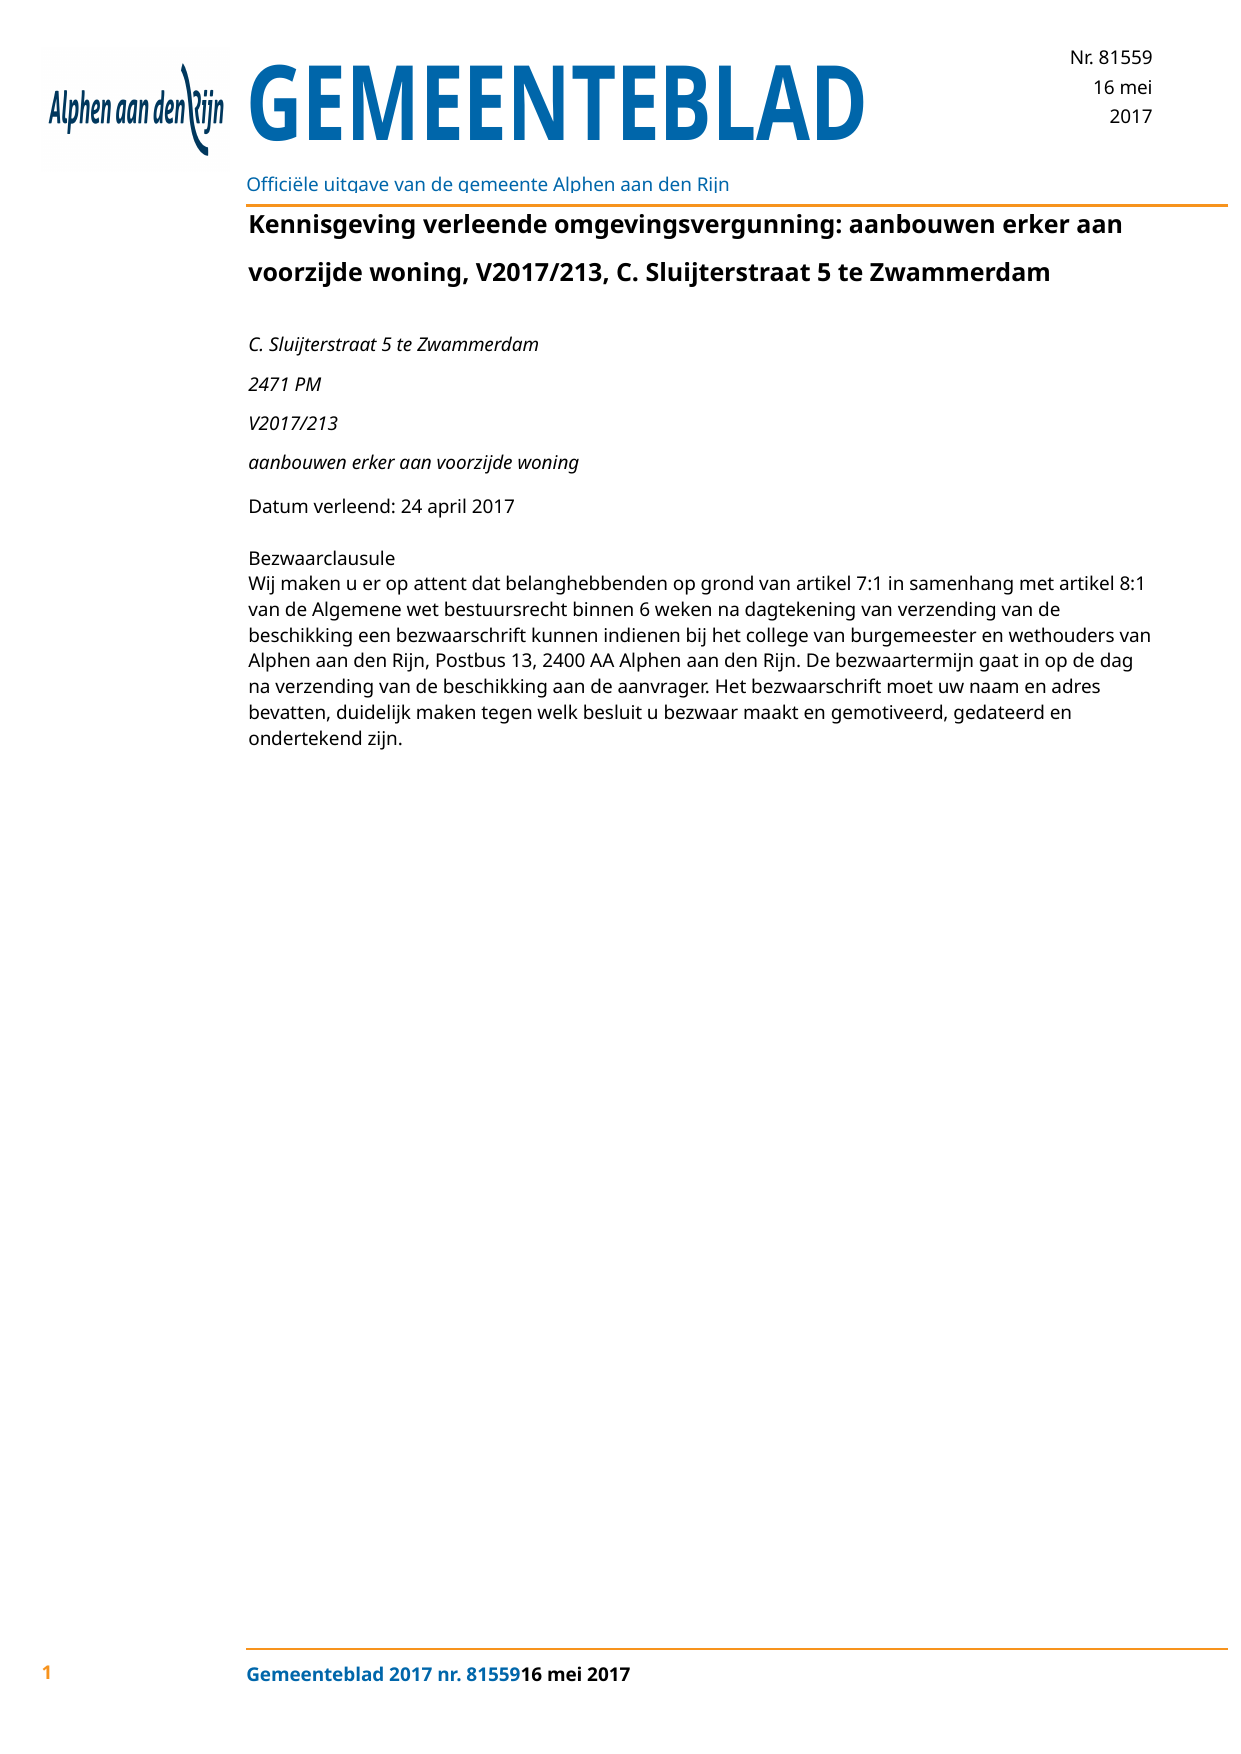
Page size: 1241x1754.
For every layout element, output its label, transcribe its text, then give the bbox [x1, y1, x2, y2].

text 2471 PM [248, 371, 1152, 396]
text Datum verleend: 24 april 2017 [248, 493, 1152, 519]
text aanbouwen erker aan voorzijde woning [248, 449, 1152, 475]
text V2017/213 [248, 410, 1152, 436]
text Bezwaarclausule [248, 545, 1152, 570]
text C. Sluijterstraat 5 te Zwammerdam [248, 331, 1152, 357]
picture [41, 47, 231, 172]
text Kennisgeving verleende omgevingsvergunning: aanbouwen erker aan voorzijde woning, V2017/213, C. Sluijterstraat 5 te Zwammerdam [248, 207, 1152, 288]
text Wij maken u er op attent dat belanghebbenden op grond van artikel 7:1 in samenhang met artikel 8:1 van de Algemene wet bestuursrecht binnen 6 weken na dagtekening van verzending van de beschikking een bezwaarschrift kunnen indienen bij het college van burgemeester en wethouders van Alphen aan den Rijn, Postbus 13, 2400 AA Alphen aan den Rijn. De bezwaartermijn gaat in op de dag na verzending van de beschikking aan de aanvrager. Het bezwaarschrift moet uw naam en adres bevatten, duidelijk maken tegen welk besluit u bezwaar maakt en gemotiveerd, gedateerd en ondertekend zijn. [248, 570, 1152, 751]
